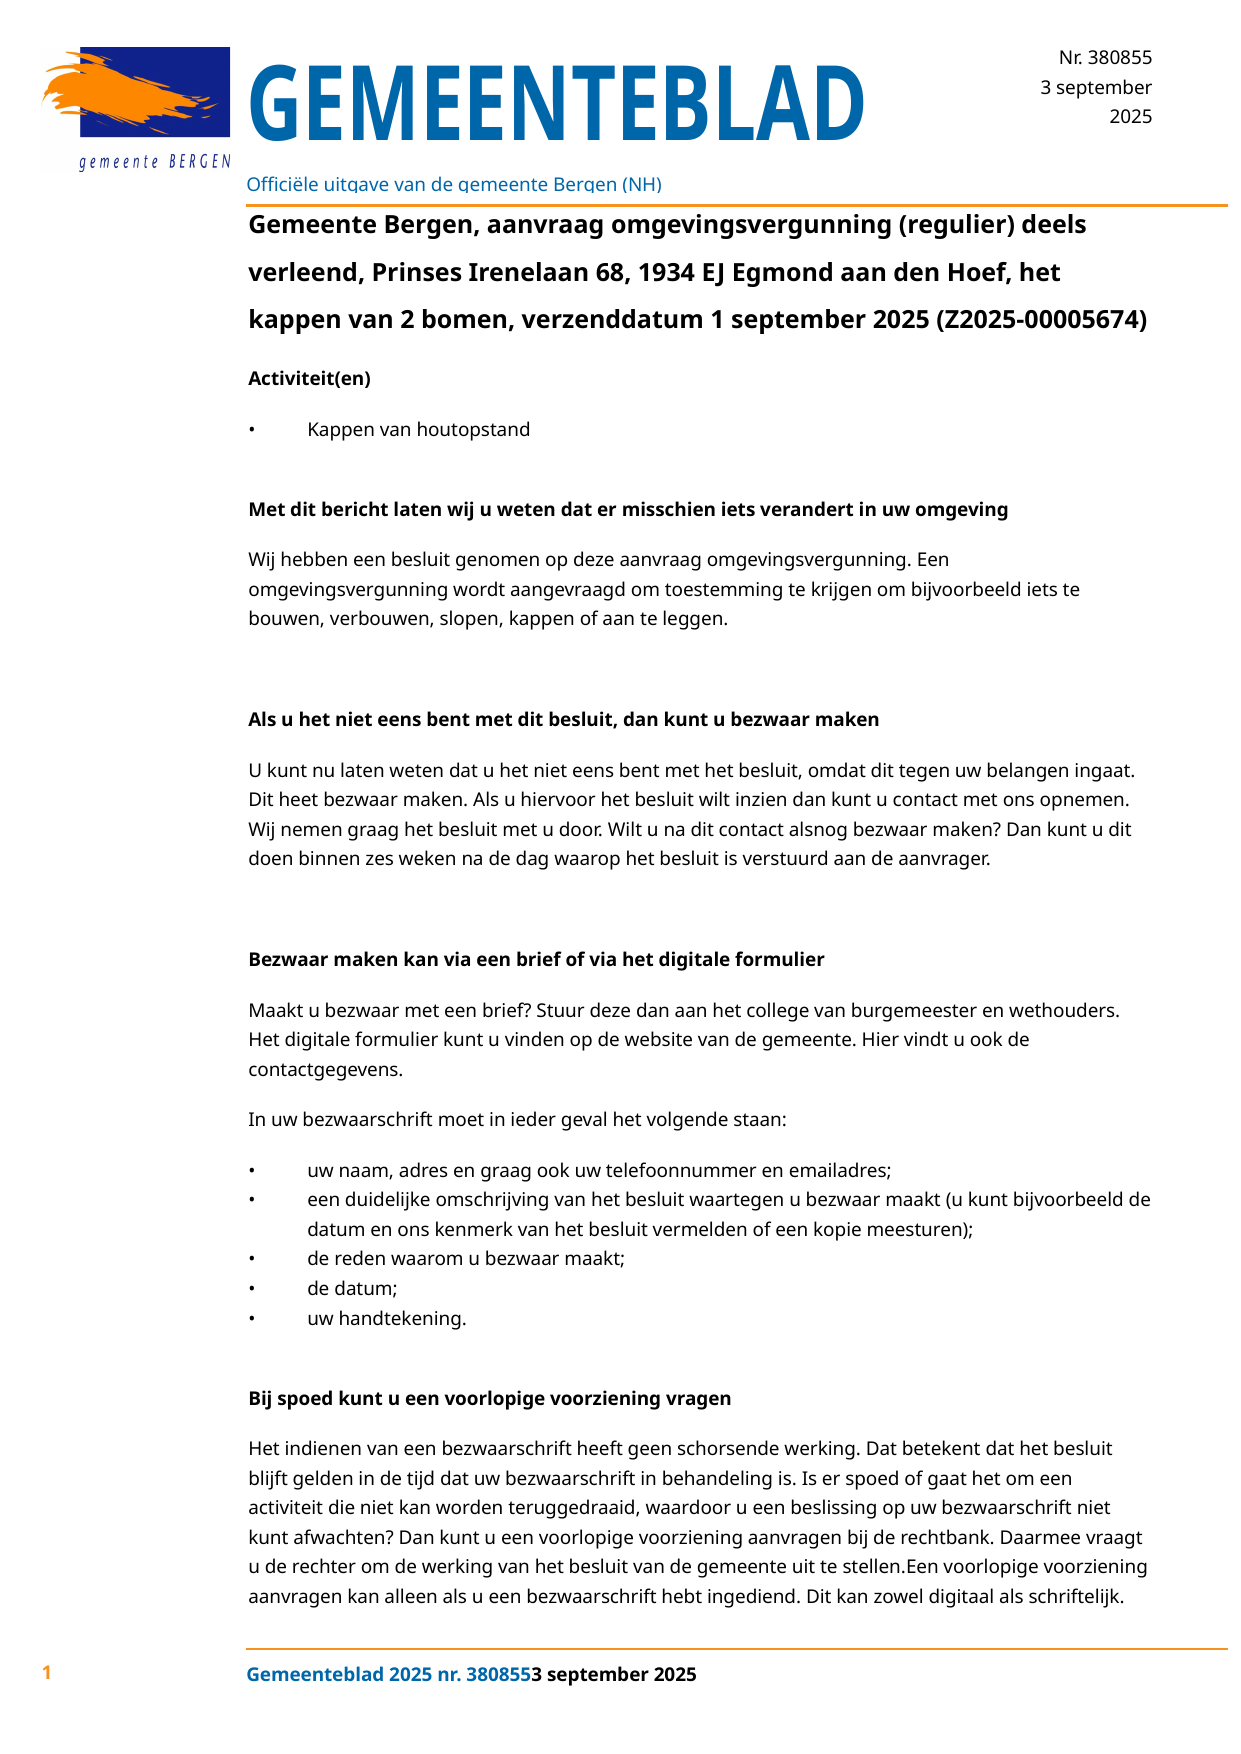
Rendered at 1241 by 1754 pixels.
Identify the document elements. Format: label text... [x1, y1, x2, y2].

text Met dit bericht laten wij u weten dat er misschien iets verandert in uw omgeving [248, 496, 1152, 522]
text U kunt nu laten weten dat u het niet eens bent met het besluit, omdat dit tegen uw belangen ingaat. Dit heet bezwaar maken. Als u hiervoor het besluit wilt inzien dan kunt u contact met ons opnemen. Wij nemen graag het besluit met u door. Wilt u na dit contact alsnog bezwaar maken? Dan kunt u dit doen binnen zes weken na de dag waarop het besluit is verstuurd aan de aanvrager. [248, 757, 1152, 871]
text Het indienen van een bezwaarschrift heeft geen schorsende werking. Dat betekent dat het besluit blijft gelden in de tijd dat uw bezwaarschrift in behandeling is. Is er spoed of gaat het om een activiteit die niet kan worden teruggedraaid, waardoor u een beslissing op uw bezwaarschrift niet kunt afwachten? Dan kunt u een voorlopige voorziening aanvragen bij de rechtbank. Daarmee vraagt u de rechter om de werking van het besluit van de gemeente uit te stellen.Een voorlopige voorziening aanvragen kan alleen als u een bezwaarschrift hebt ingediend. Dit kan zowel digitaal als schriftelijk. [248, 1435, 1152, 1609]
text Bij spoed kunt u een voorlopige voorziening vragen [248, 1385, 1152, 1410]
text Bezwaar maken kan via een brief of via het digitale formulier [248, 946, 1152, 972]
text Maakt u bezwaar met een brief? Stuur deze dan aan het college van burgemeester en wethouders. Het digitale formulier kunt u vinden op de website van de gemeente. Hier vindt u ook de contactgegevens. [248, 997, 1152, 1082]
text Als u het niet eens bent met dit besluit, dan kunt u bezwaar maken [248, 706, 1152, 732]
list uw naam, adres en graag ook uw telefoonnummer en emailadres; [248, 1157, 1152, 1182]
list de reden waarom u bezwaar maakt; [248, 1246, 1152, 1271]
list uw handtekening. [248, 1305, 1152, 1330]
text Activiteit(en) [248, 366, 1152, 391]
list een duidelijke omschrijving van het besluit waartegen u bezwaar maakt (u kunt bijvoorbeeld de datum en ons kenmerk van het besluit vermelden of een kopie meesturen); [248, 1186, 1152, 1242]
text In uw bezwaarschrift moet in ieder geval het volgende staan: [248, 1106, 1152, 1132]
text Gemeente Bergen, aanvraag omgevingsvergunning (regulier) deels verleend, Prinses Irenelaan 68, 1934 EJ Egmond aan den Hoef, het kappen van 2 bomen, verzenddatum 1 september 2025 (Z2025-00005674) [248, 207, 1152, 336]
list Kappen van houtopstand [248, 416, 1152, 442]
list de datum; [248, 1275, 1152, 1301]
text Wij hebben een besluit genomen op deze aanvraag omgevingsvergunning. Een omgevingsvergunning wordt aangevraagd om toestemming te krijgen om bijvoorbeeld iets te bouwen, verbouwen, slopen, kappen of aan te leggen. [248, 546, 1152, 631]
picture [41, 47, 231, 172]
